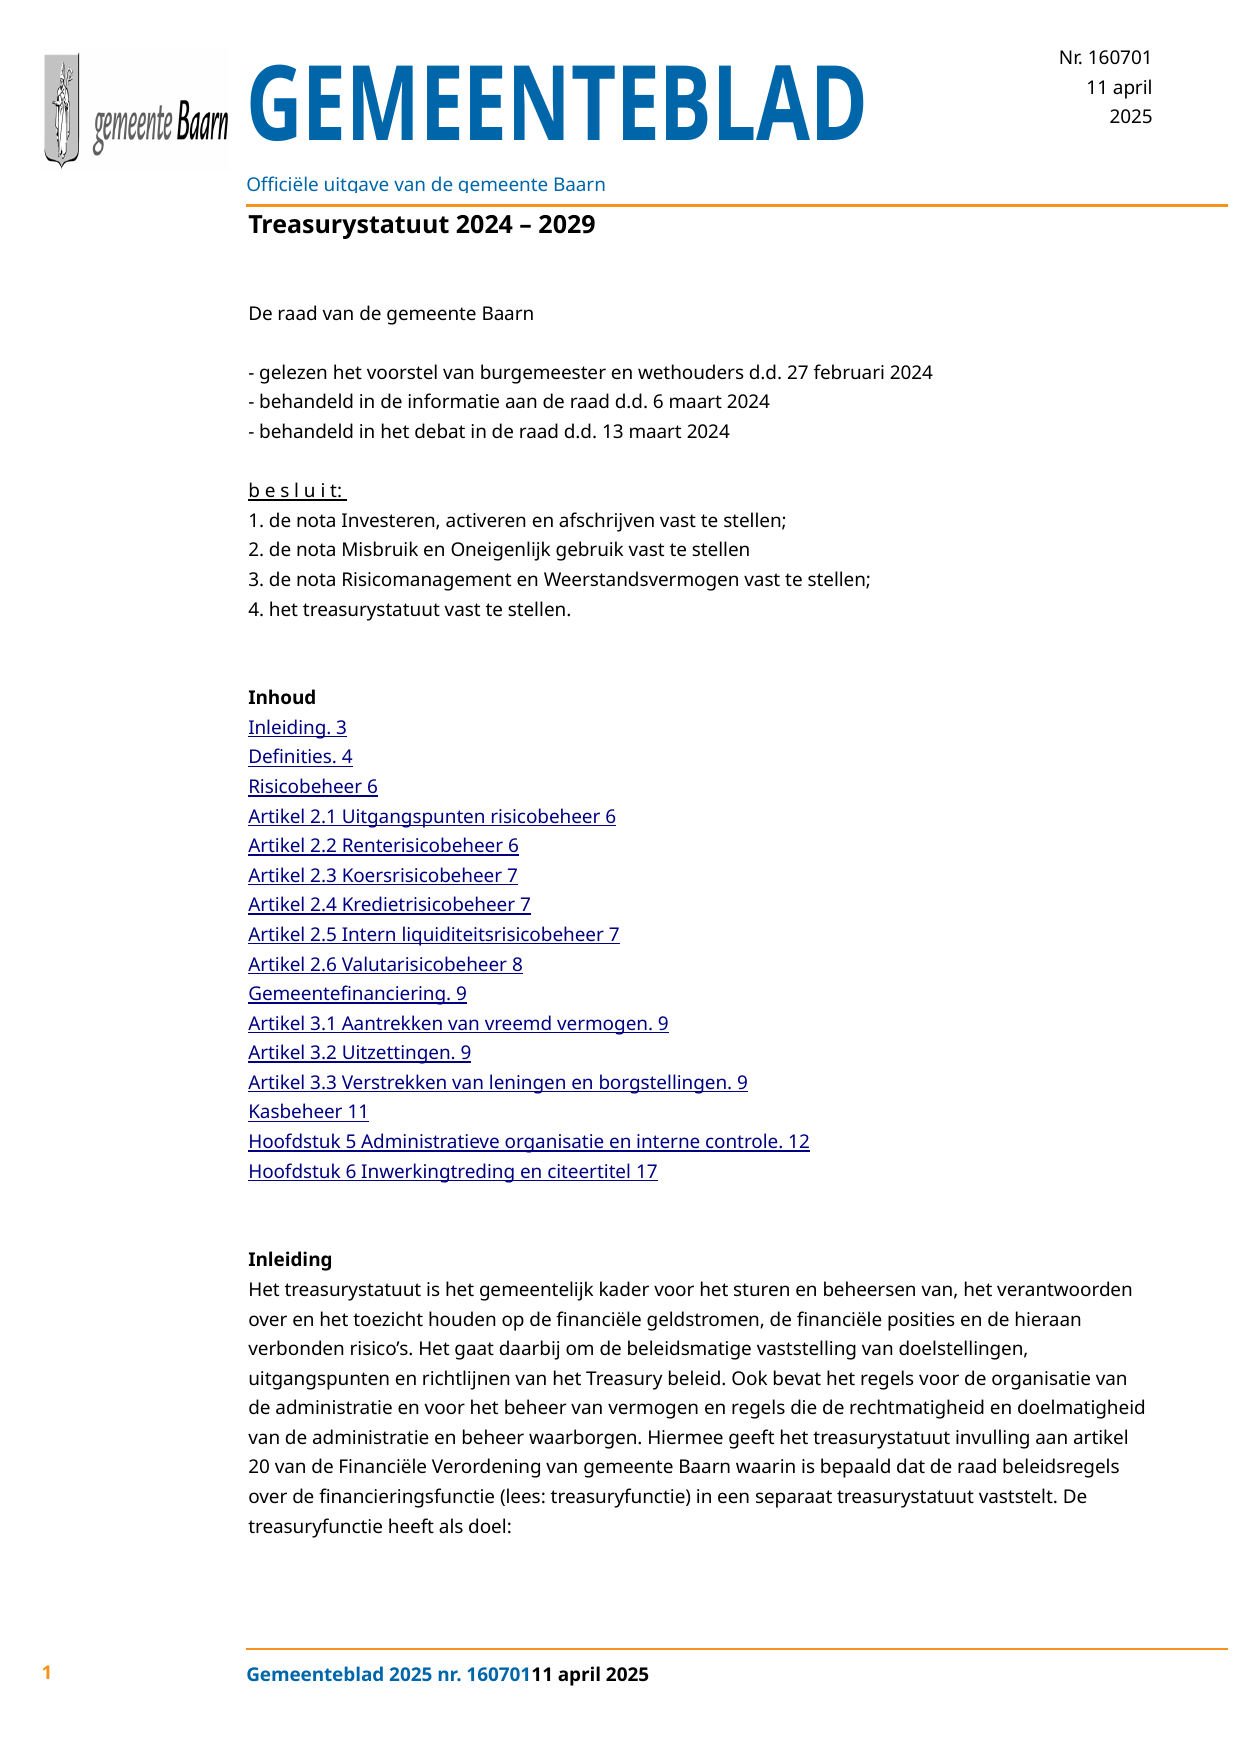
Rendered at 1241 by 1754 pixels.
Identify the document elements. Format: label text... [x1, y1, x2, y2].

text Kasbeheer 11 [248, 1099, 1152, 1124]
text Risicobeheer 6 [248, 773, 1152, 799]
text Artikel 2.6 Valutarisicobeheer 8 [248, 951, 1152, 976]
text Het treasurystatuut is het gemeentelijk kader voor het sturen en beheersen van, het verantwoorden over en het toezicht houden op de financiële geldstromen, de financiële posities en de hieraan verbonden risico’s. Het gaat daarbij om de beleidsmatige vaststelling van doelstellingen, uitgangspunten en richtlijnen van het Treasury beleid. Ook bevat het regels voor de organisatie van de administratie en voor het beheer van vermogen en regels die de rechtmatigheid en doelmatigheid van de administratie en beheer waarborgen. Hiermee geeft het treasurystatuut invulling aan artikel 20 van de Financiële Verordening van gemeente Baarn waarin is bepaald dat de raad beleidsregels over de financieringsfunctie (lees: treasuryfunctie) in een separaat treasurystatuut vaststelt. De treasuryfunctie heeft als doel: [248, 1276, 1152, 1538]
text 3. de nota Risicomanagement en Weerstandsvermogen vast te stellen; [248, 566, 1152, 592]
text b e s l u i t: [248, 477, 1152, 503]
text De raad van de gemeente Baarn [248, 300, 1152, 326]
text Treasurystatuut 2024 – 2029 [248, 207, 1152, 241]
text Artikel 2.2 Renterisicobeheer 6 [248, 832, 1152, 858]
text Artikel 3.2 Uitzettingen. 9 [248, 1039, 1152, 1065]
picture [41, 47, 231, 172]
text - behandeld in het debat in de raad d.d. 13 maart 2024 [248, 418, 1152, 444]
text Artikel 3.1 Aantrekken van vreemd vermogen. 9 [248, 1010, 1152, 1036]
text Artikel 2.3 Koersrisicobeheer 7 [248, 862, 1152, 888]
text Artikel 3.3 Verstrekken van leningen en borgstellingen. 9 [248, 1069, 1152, 1095]
text Hoofdstuk 6 Inwerkingtreding en citeertitel 17 [248, 1158, 1152, 1183]
text 1. de nota Investeren, activeren en afschrijven vast te stellen; [248, 507, 1152, 533]
text - behandeld in de informatie aan de raad d.d. 6 maart 2024 [248, 389, 1152, 414]
text Artikel 2.5 Intern liquiditeitsrisicobeheer 7 [248, 921, 1152, 947]
text Definities. 4 [248, 744, 1152, 769]
text 2. de nota Misbruik en Oneigenlijk gebruik vast te stellen [248, 537, 1152, 562]
text Inhoud [248, 684, 1152, 710]
text Gemeentefinanciering. 9 [248, 980, 1152, 1006]
text Artikel 2.4 Kredietrisicobeheer 7 [248, 892, 1152, 917]
text Inleiding. 3 [248, 714, 1152, 740]
text Inleiding [248, 1247, 1152, 1272]
text Artikel 2.1 Uitgangspunten risicobeheer 6 [248, 803, 1152, 828]
text Hoofdstuk 5 Administratieve organisatie en interne controle. 12 [248, 1128, 1152, 1154]
text 4. het treasurystatuut vast te stellen. [248, 596, 1152, 621]
text - gelezen het voorstel van burgemeester en wethouders d.d. 27 februari 2024 [248, 359, 1152, 385]
